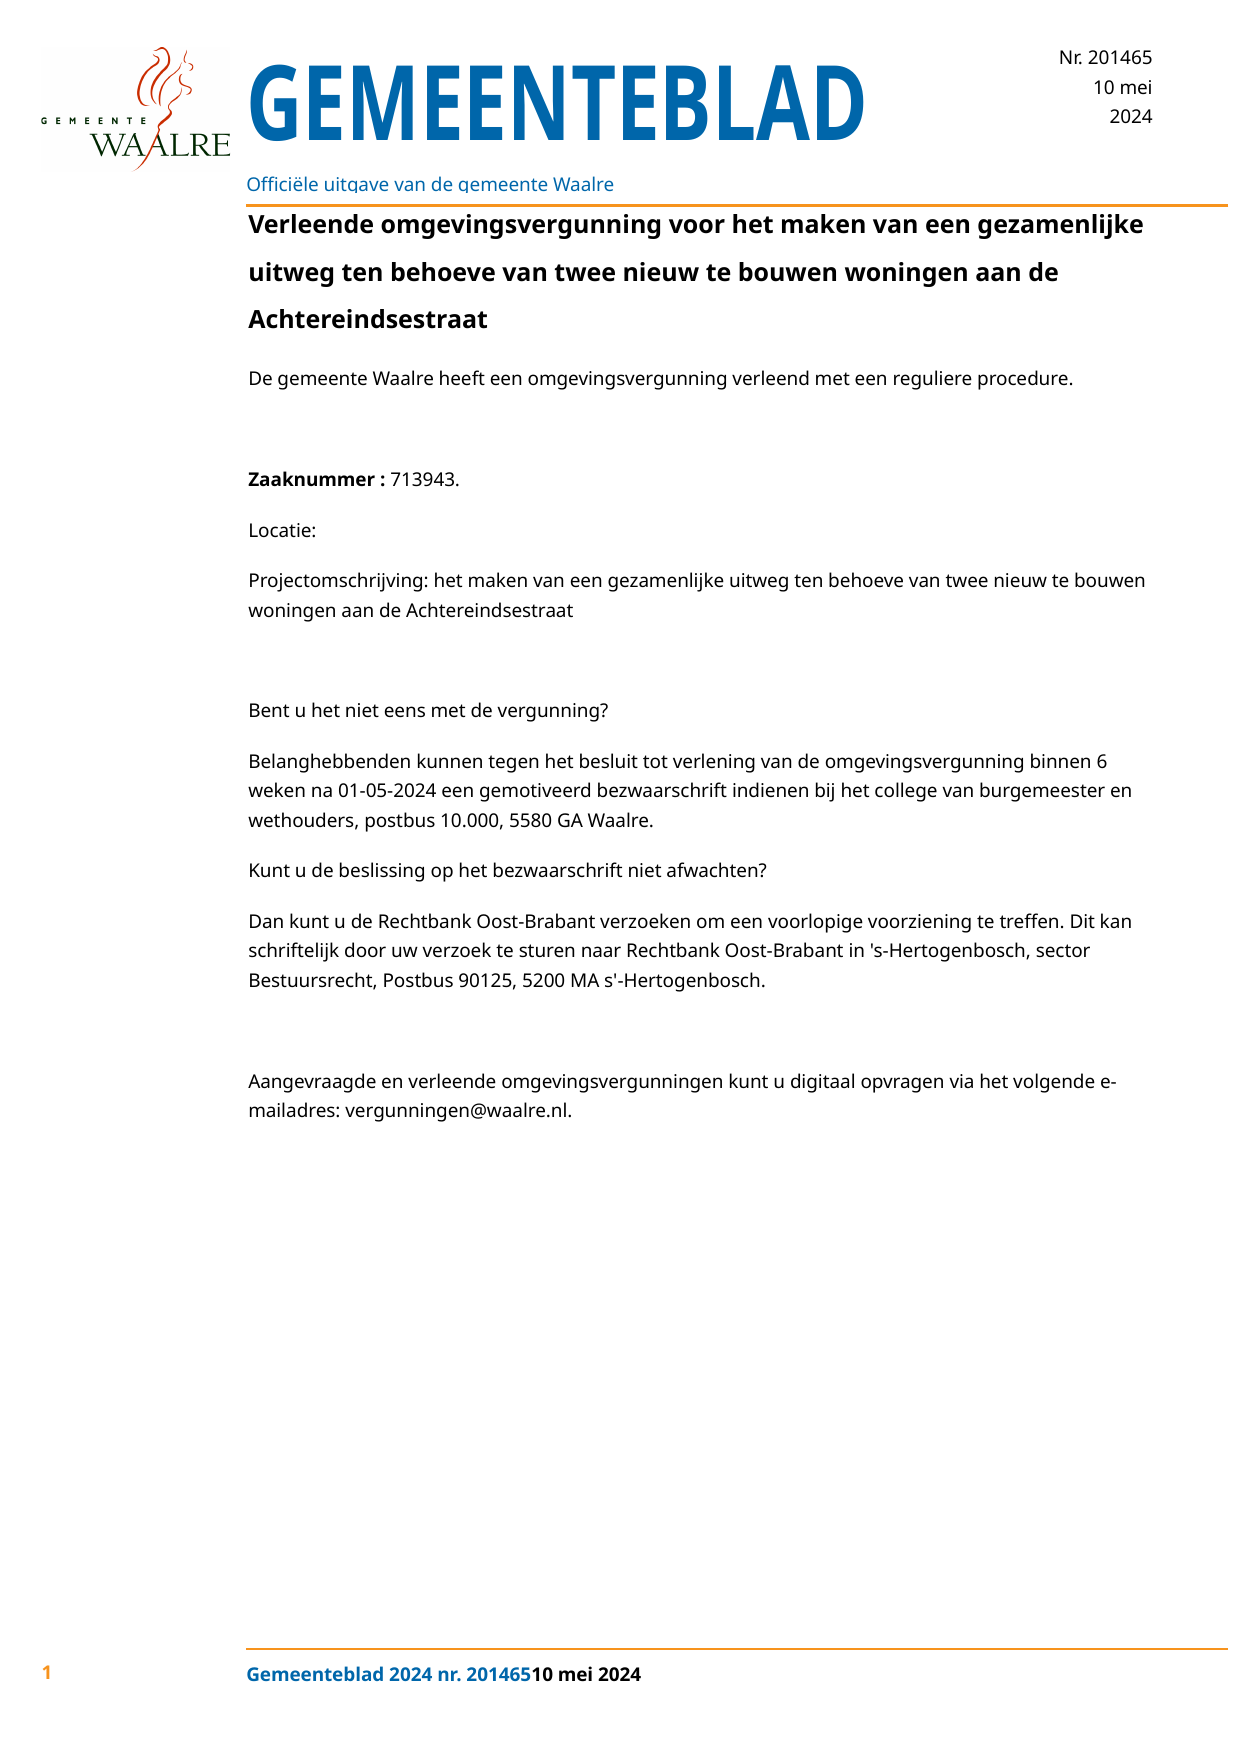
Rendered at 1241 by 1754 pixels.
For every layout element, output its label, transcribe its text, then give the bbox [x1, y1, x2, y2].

text Dan kunt u de Rechtbank Oost-Brabant verzoeken om een voorlopige voorziening te treffen. Dit kan schriftelijk door uw verzoek te sturen naar Rechtbank Oost-Brabant in 's-Hertogenbosch, sector Bestuursrecht, Postbus 90125, 5200 MA s'-Hertogenbosch. [248, 908, 1152, 993]
text Verleende omgevingsvergunning voor het maken van een gezamenlijke uitweg ten behoeve van twee nieuw te bouwen woningen aan de Achtereindsestraat [248, 207, 1152, 336]
text Belanghebbenden kunnen tegen het besluit tot verlening van de omgevingsvergunning binnen 6 weken na 01-05-2024 een gemotiveerd bezwaarschrift indienen bij het college van burgemeester en wethouders, postbus 10.000, 5580 GA Waalre. [248, 748, 1152, 833]
text De gemeente Waalre heeft een omgevingsvergunning verleend met een reguliere procedure. [248, 366, 1152, 391]
picture [41, 47, 231, 172]
text Projectomschrijving: het maken van een gezamenlijke uitweg ten behoeve van twee nieuw te bouwen woningen aan de Achtereindsestraat [248, 567, 1152, 622]
text Zaaknummer : 713943. [248, 466, 1152, 492]
text Kunt u de beslissing op het bezwaarschrift niet afwachten? [248, 858, 1152, 883]
text Bent u het niet eens met de vergunning? [248, 698, 1152, 723]
text Locatie: [248, 517, 1152, 542]
text Aangevraagde en verleende omgevingsvergunningen kunt u digitaal opvragen via het volgende e-mailadres: vergunningen@waalre.nl. [248, 1068, 1152, 1123]
